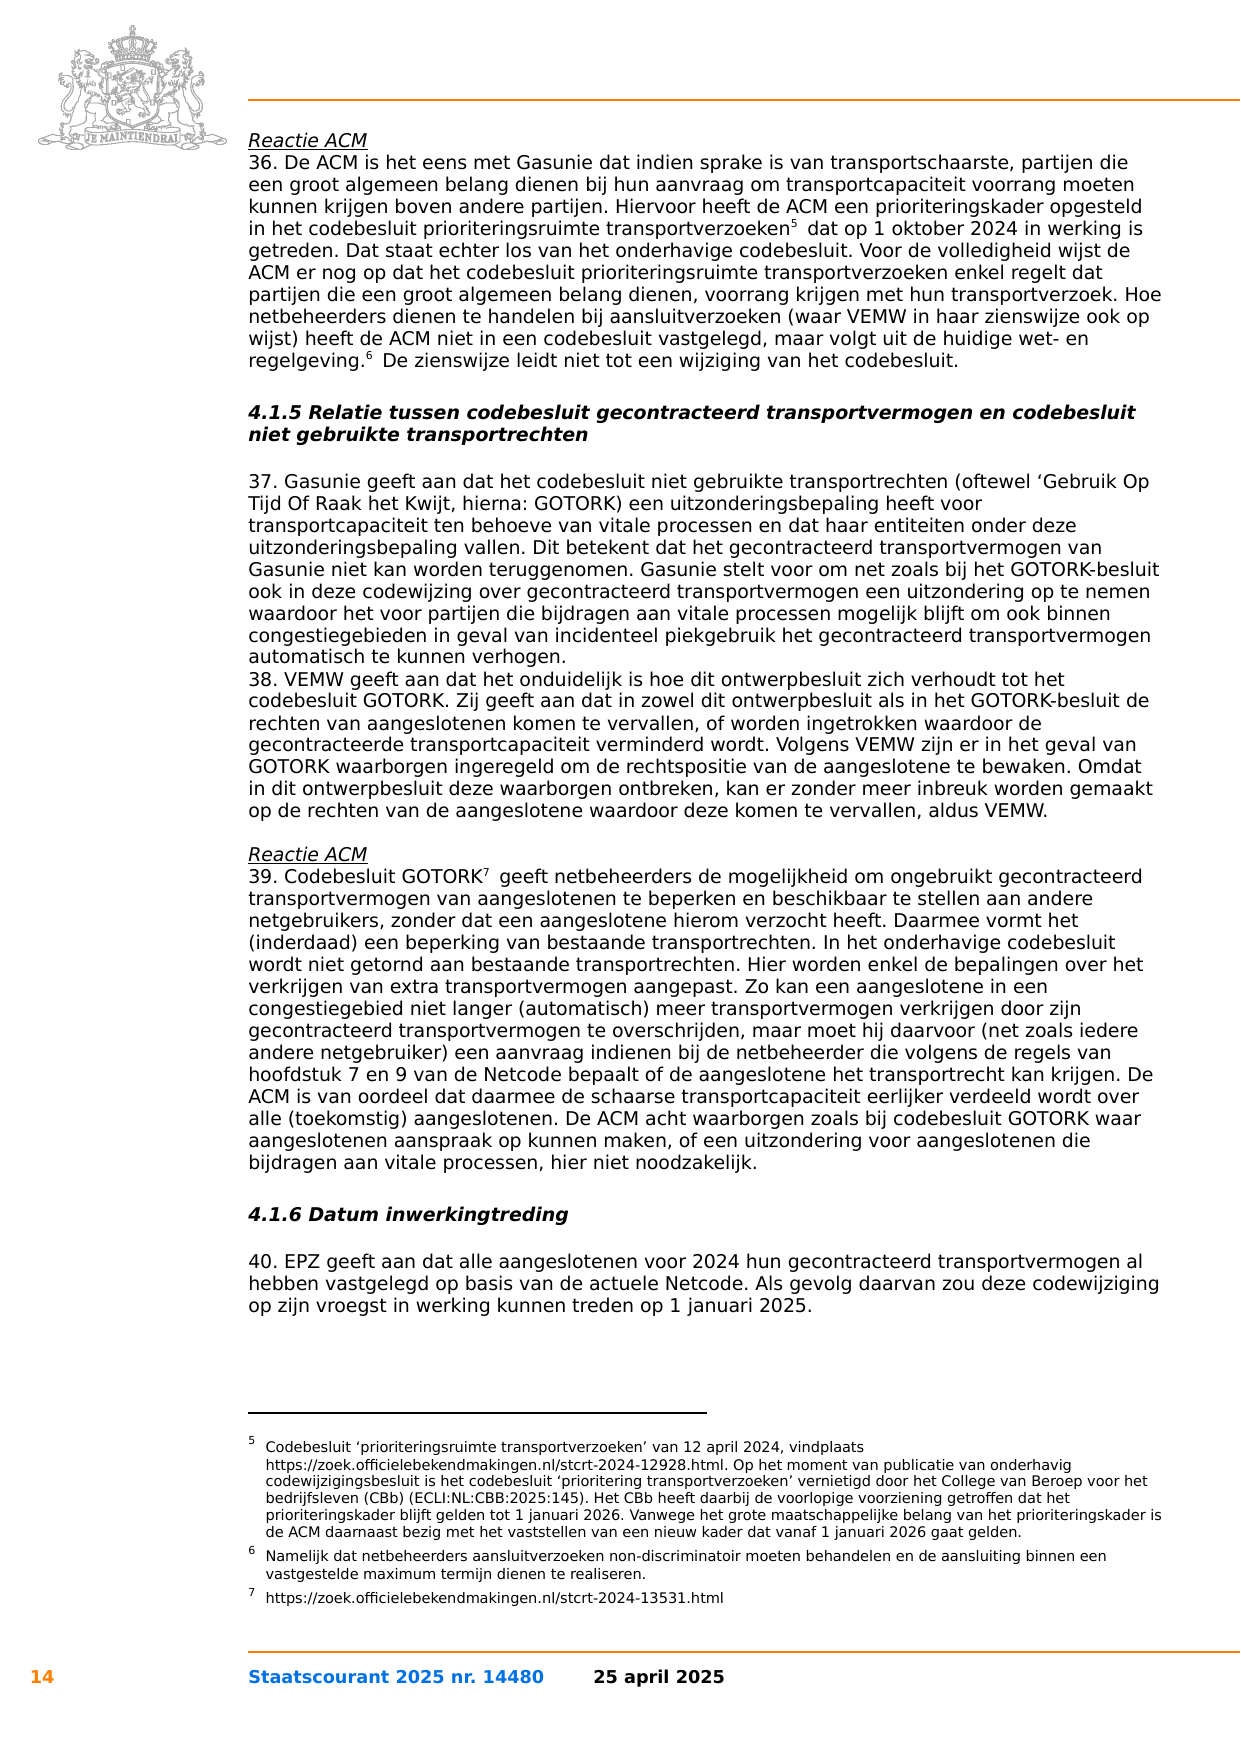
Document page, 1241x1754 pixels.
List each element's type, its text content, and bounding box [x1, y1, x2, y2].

subtitle 4.1.5 Relatie tussen codebesluit gecontracteerd transportvermogen en codebesluit niet gebruikte transportrechten [248, 402, 1163, 446]
text 38. VEMW geeft aan dat het onduidelijk is hoe dit ontwerpbesluit zich verhoudt tot het codebesluit GOTORK. Zij geeft aan dat in zowel dit ontwerpbesluit als in het GOTORK-besluit de rechten van aangeslotenen komen te vervallen, of worden ingetrokken waardoor de gecontracteerde transportcapaciteit verminderd wordt. Volgens VEMW zijn er in het geval van GOTORK waarborgen ingeregeld om de rechtspositie van de aangeslotene te bewaken. Omdat in dit ontwerpbesluit deze waarborgen ontbreken, kan er zonder meer inbreuk worden gemaakt op de rechten van de aangeslotene waardoor deze komen te vervallen, aldus VEMW. [248, 668, 1163, 822]
text 37. Gasunie geeft aan dat het codebesluit niet gebruikte transportrechten (oftewel ‘Gebruik Op Tijd Of Raak het Kwijt, hierna: GOTORK) een uitzonderingsbepaling heeft voor transportcapaciteit ten behoeve van vitale processen en dat haar entiteiten onder deze uitzonderingsbepaling vallen. Dit betekent dat het gecontracteerd transportvermogen van Gasunie niet kan worden teruggenomen. Gasunie stelt voor om net zoals bij het GOTORK-besluit ook in deze codewijzing over gecontracteerd transportvermogen een uitzondering op te nemen waardoor het voor partijen die bijdragen aan vitale processen mogelijk blijft om ook binnen congestiegebieden in geval van incidenteel piekgebruik het gecontracteerd transportvermogen automatisch te kunnen verhogen. [248, 471, 1163, 668]
text 40. EPZ geeft aan dat alle aangeslotenen voor 2024 hun gecontracteerd transportvermogen al hebben vastgelegd op basis van de actuele Netcode. Als gevolg daarvan zou deze codewijziging op zijn vroegst in werking kunnen treden op 1 januari 2025. [248, 1251, 1163, 1317]
text 36. De ACM is het eens met Gasunie dat indien sprake is van transportschaarste, partijen die een groot algemeen belang dienen bij hun aanvraag om transportcapaciteit voorrang moeten kunnen krijgen boven andere partijen. Hiervoor heeft de ACM een prioriteringskader opgesteld in het codebesluit prioriteringsruimte transportverzoeken dat op 1 oktober 2024 in werking is getreden. Dat staat echter los van het onderhavige codebesluit. Voor de volledigheid wijst de ACM er nog op dat het codebesluit prioriteringsruimte transportverzoeken enkel regelt dat partijen die een groot algemeen belang dienen, voorrang krijgen met hun transportverzoek. Hoe netbeheerders dienen te handelen bij aansluitverzoeken (waar VEMW in haar zienswijze ook op wijst) heeft de ACM niet in een codebesluit vastgelegd, maar volgt uit de huidige wet- en regelgeving. De zienswijze leidt niet tot een wijziging van het codebesluit. [248, 152, 1163, 372]
text Namelijk dat netbeheerders aansluitverzoeken non-discriminatoir moeten behandelen en de aansluiting binnen een vastgestelde maximum termijn dienen te realiseren. [248, 1544, 1163, 1583]
text 39. Codebesluit GOTORK geeft netbeheerders de mogelijkheid om ongebruikt gecontracteerd transportvermogen van aangeslotenen te beperken en beschikbaar te stellen aan andere netgebruikers, zonder dat een aangeslotene hierom verzocht heeft. Daarmee vormt het (inderdaad) een beperking van bestaande transportrechten. In het onderhavige codebesluit wordt niet getornd aan bestaande transportrechten. Hier worden enkel de bepalingen over het verkrijgen van extra transportvermogen aangepast. Zo kan een aangeslotene in een congestiegebied niet langer (automatisch) meer transportvermogen verkrijgen door zijn gecontracteerd transportvermogen te overschrijden, maar moet hij daarvoor (net zoals iedere andere netgebruiker) een aanvraag indienen bij de netbeheerder die volgens de regels van hoofdstuk 7 en 9 van de Netcode bepaalt of de aangeslotene het transportrecht kan krijgen. De ACM is van oordeel dat daarmee de schaarse transportcapaciteit eerlijker verdeeld wordt over alle (toekomstig) aangeslotenen. De ACM acht waarborgen zoals bij codebesluit GOTORK waar aangeslotenen aanspraak op kunnen maken, of een uitzondering voor aangeslotenen die bijdragen aan vitale processen, hier niet noodzakelijk. [248, 866, 1163, 1174]
subtitle Reactie ACM [248, 844, 1163, 866]
text Codebesluit ‘prioriteringsruimte transportverzoeken’ van 12 april 2024, vindplaats https://zoek.officielebekendmakingen.nl/stcrt-2024-12928.html. Op het moment van publicatie van onderhavig codewijzigingsbesluit is het codebesluit ‘prioritering transportverzoeken’ vernietigd door het College van Beroep voor het bedrijfsleven (CBb) (ECLI:NL:CBB:2025:145). Het CBb heeft daarbij de voorlopige voorziening getroffen dat het prioriteringskader blijft gelden tot 1 januari 2026. Vanwege het grote maatschappelijke belang van het prioriteringskader is de ACM daarnaast bezig met het vaststellen van een nieuw kader dat vanaf 1 januari 2026 gaat gelden. [248, 1434, 1163, 1541]
subtitle 4.1.6 Datum inwerkingtreding [248, 1204, 1163, 1226]
picture [38, 25, 227, 150]
subtitle Reactie ACM [248, 130, 1163, 152]
text https://zoek.officielebekendmakingen.nl/stcrt-2024-13531.html [248, 1586, 1163, 1608]
